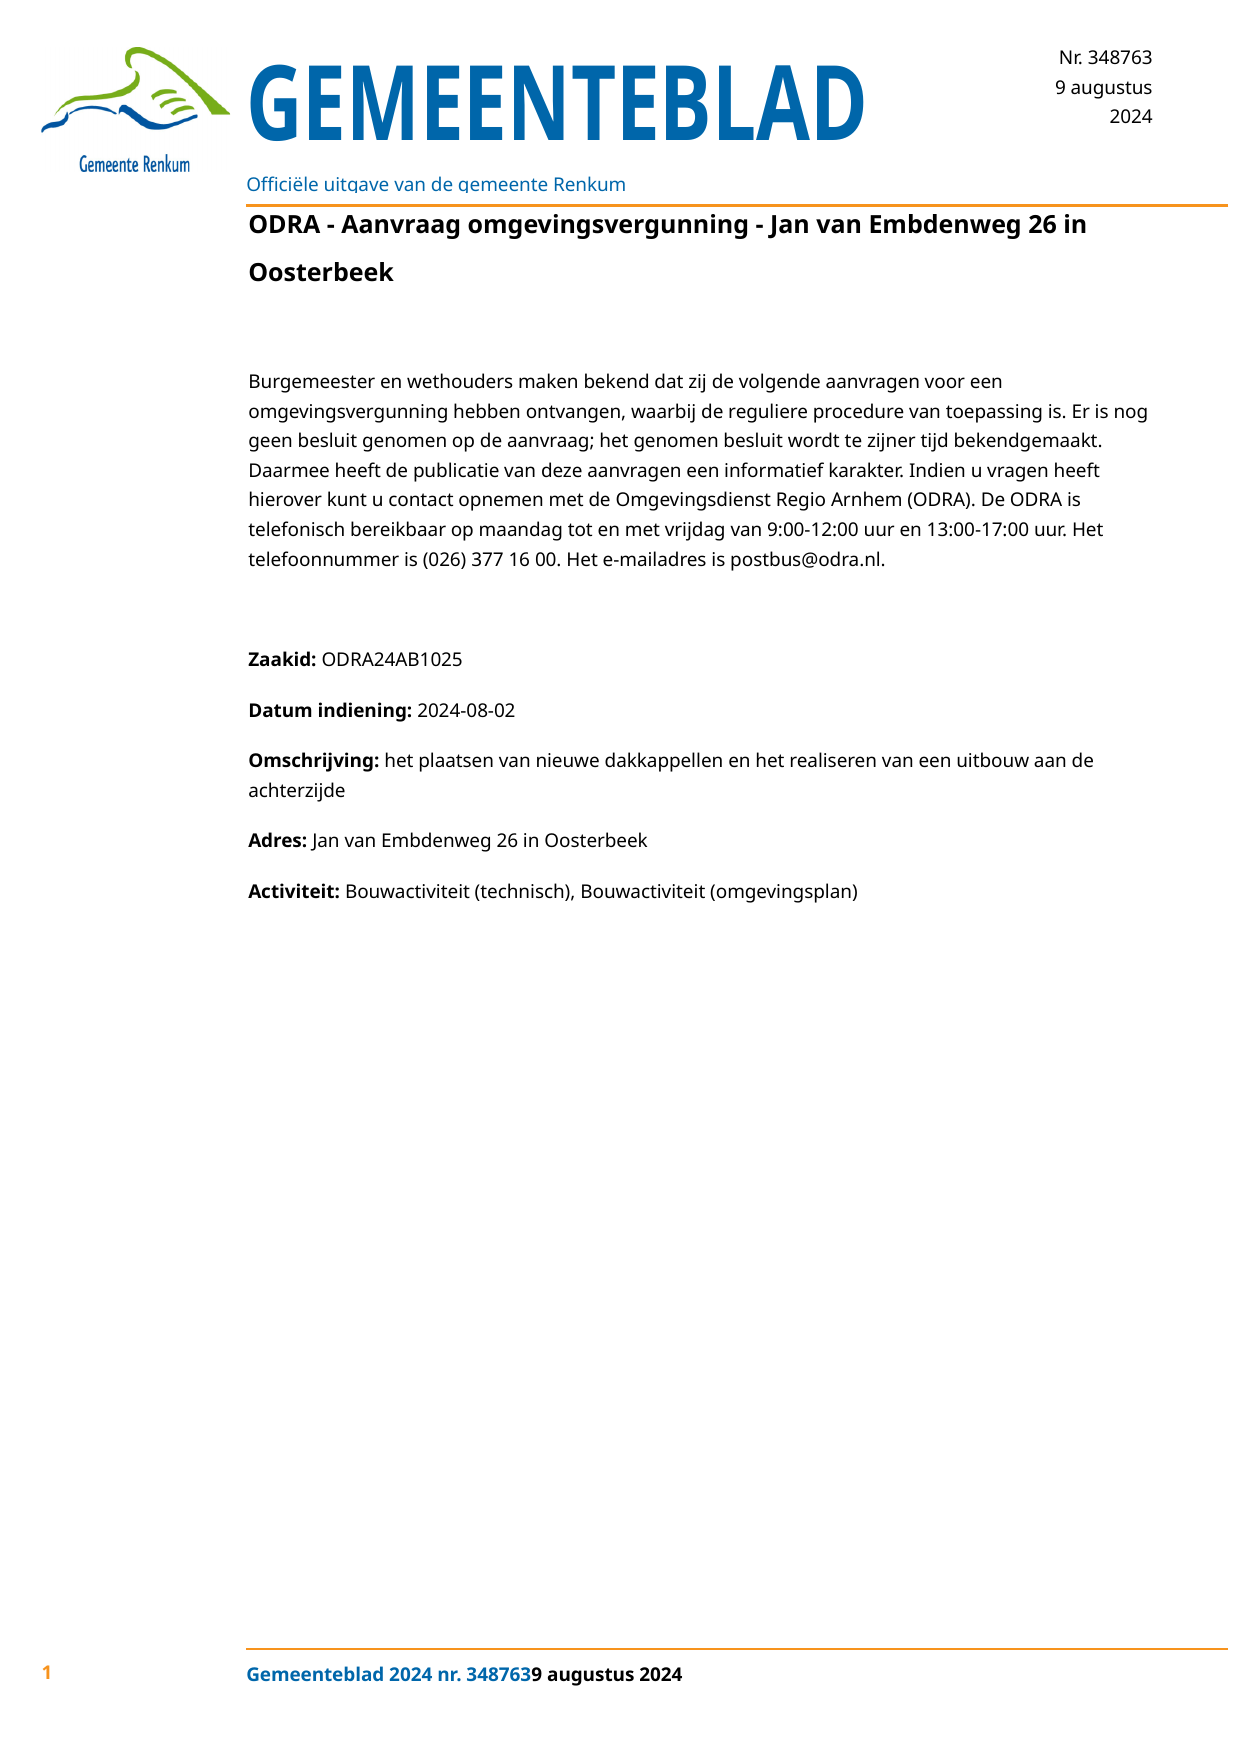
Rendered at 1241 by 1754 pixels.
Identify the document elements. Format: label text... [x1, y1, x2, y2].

text Adres: Jan van Embdenweg 26 in Oosterbeek [248, 827, 1152, 853]
text Burgemeester en wethouders maken bekend dat zij de volgende aanvragen voor een omgevingsvergunning hebben ontvangen, waarbij de reguliere procedure van toepassing is. Er is nog geen besluit genomen op de aanvraag; het genomen besluit wordt te zijner tijd bekendgemaakt. Daarmee heeft de publicatie van deze aanvragen een informatief karakter. Indien u vragen heeft hierover kunt u contact opnemen met de Omgevingsdienst Regio Arnhem (ODRA). De ODRA is telefonisch bereikbaar op maandag tot en met vrijdag van 9:00-12:00 uur en 13:00-17:00 uur. Het telefoonnummer is (026) 377 16 00. Het e-mailadres is postbus@odra.nl. [248, 368, 1152, 572]
text Activiteit: Bouwactiviteit (technisch), Bouwactiviteit (omgevingsplan) [248, 878, 1152, 904]
text Datum indiening: 2024-08-02 [248, 697, 1152, 723]
text Zaakid: ODRA24AB1025 [248, 647, 1152, 672]
text ODRA - Aanvraag omgevingsvergunning - Jan van Embdenweg 26 in Oosterbeek [248, 207, 1152, 288]
text Omschrijving: het plaatsen van nieuwe dakkappellen en het realiseren van een uitbouw aan de achterzijde [248, 747, 1152, 803]
picture [41, 47, 231, 172]
